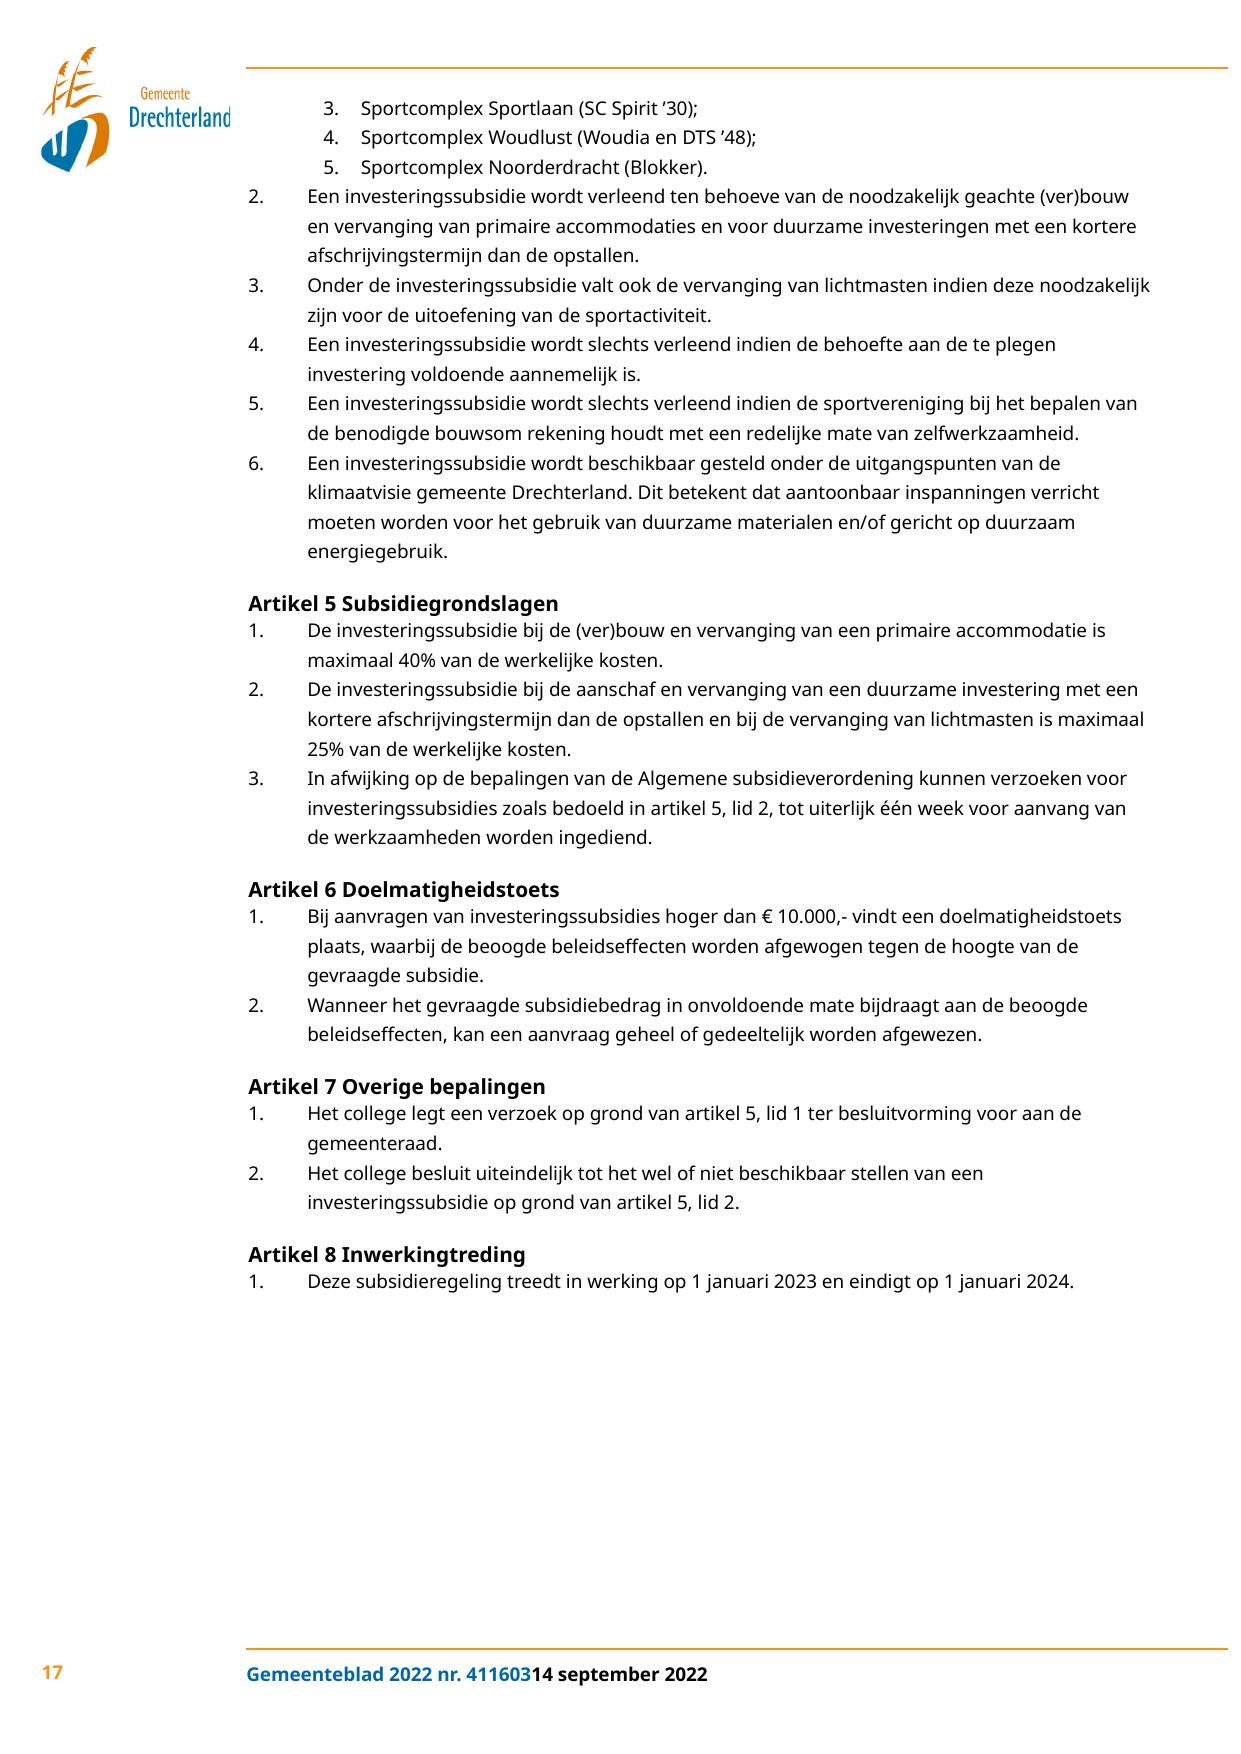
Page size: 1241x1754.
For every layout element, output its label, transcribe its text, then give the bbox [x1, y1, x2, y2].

picture [41, 158, 64, 172]
list Sportcomplex Sportlaan (SC Spirit ’30); [323, 95, 1152, 121]
list De investeringssubsidie bij de (ver)bouw en vervanging van een primaire accommodatie is maximaal 40% van de werkelijke kosten. [248, 617, 1152, 673]
text Artikel 8 Inwerkingtreding [248, 1240, 1152, 1268]
list In afwijking op de bepalingen van de Algemene subsidieverordening kunnen verzoeken voor investeringssubsidies zoals bedoeld in artikel 5, lid 2, tot uiterlijk één week voor aanvang van de werkzaamheden worden ingediend. [248, 765, 1152, 850]
picture [41, 47, 231, 172]
list Wanneer het gevraagde subsidiebedrag in onvoldoende mate bijdraagt aan de beoogde beleidseffecten, kan een aanvraag geheel of gedeeltelijk worden afgewezen. [248, 992, 1152, 1047]
list Deze subsidieregeling treedt in werking op 1 januari 2023 en eindigt op 1 januari 2024. [248, 1268, 1152, 1294]
list Bij aanvragen van investeringssubsidies hoger dan € 10.000,- vindt een doelmatigheidstoets plaats, waarbij de beoogde beleidseffecten worden afgewogen tegen de hoogte van de gevraagde subsidie. [248, 903, 1152, 988]
list Onder de investeringssubsidie valt ook de vervanging van lichtmasten indien deze noodzakelijk zijn voor de uitoefening van de sportactiviteit. [248, 272, 1152, 328]
list Sportcomplex Noorderdracht (Blokker). [323, 154, 1152, 180]
list Het college legt een verzoek op grond van artikel 5, lid 1 ter besluitvorming voor aan de gemeenteraad. [248, 1101, 1152, 1156]
text Artikel 7 Overige bepalingen [248, 1072, 1152, 1101]
list Sportcomplex Woudlust (Woudia en DTS ’48); [323, 124, 1152, 150]
list Een investeringssubsidie wordt slechts verleend indien de behoefte aan de te plegen investering voldoende aannemelijk is. [248, 331, 1152, 387]
list Een investeringssubsidie wordt beschikbaar gesteld onder de uitgangspunten van de klimaatvisie gemeente Drechterland. Dit betekent dat aantoonbaar inspanningen verricht moeten worden voor het gebruik van duurzame materialen en/of gericht op duurzaam energiegebruik. [248, 450, 1152, 564]
picture [226, 115, 231, 124]
text Artikel 6 Doelmatigheidstoets [248, 875, 1152, 903]
text Artikel 5 Subsidiegrondslagen [248, 589, 1152, 617]
list Een investeringssubsidie wordt verleend ten behoeve van de noodzakelijk geachte (ver)bouw en vervanging van primaire accommodaties en voor duurzame investeringen met een kortere afschrijvingstermijn dan de opstallen. [248, 183, 1152, 268]
list De investeringssubsidie bij de aanschaf en vervanging van een duurzame investering met een kortere afschrijvingstermijn dan de opstallen en bij de vervanging van lichtmasten is maximaal 25% van de werkelijke kosten. [248, 677, 1152, 761]
list Een investeringssubsidie wordt slechts verleend indien de sportvereniging bij het bepalen van de benodigde bouwsom rekening houdt met een redelijke mate van zelfwerkzaamheid. [248, 391, 1152, 446]
list Het college besluit uiteindelijk tot het wel of niet beschikbaar stellen van een investeringssubsidie op grond van artikel 5, lid 2. [248, 1160, 1152, 1215]
